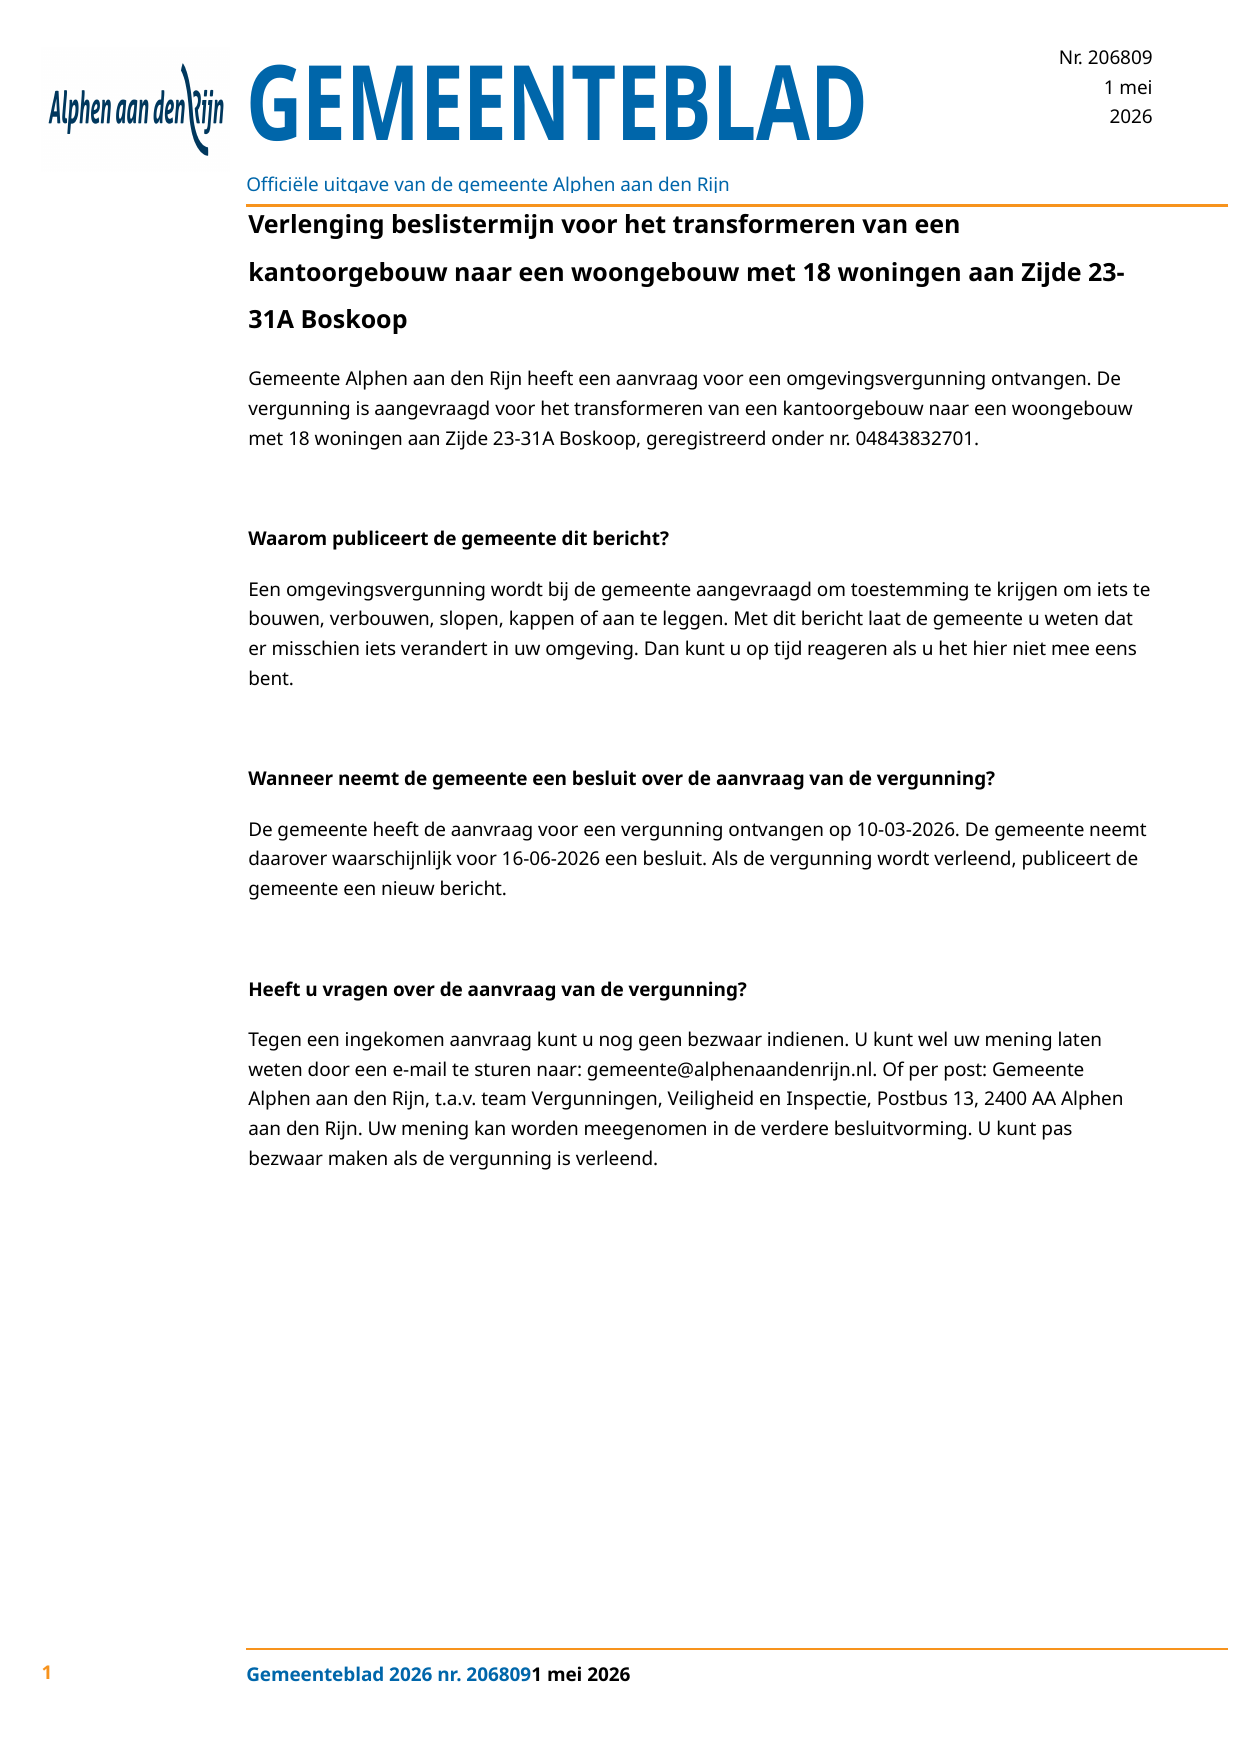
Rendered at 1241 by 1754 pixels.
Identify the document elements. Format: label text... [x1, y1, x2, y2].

text Gemeente Alphen aan den Rijn heeft een aanvraag voor een omgevingsvergunning ontvangen. De vergunning is aangevraagd voor het transformeren van een kantoorgebouw naar een woongebouw met 18 woningen aan Zijde 23-31A Boskoop, geregistreerd onder nr. 04843832701. [248, 366, 1152, 450]
text Wanneer neemt de gemeente een besluit over de aanvraag van de vergunning? [248, 766, 1152, 791]
text Waarom publiceert de gemeente dit bericht? [248, 526, 1152, 551]
text Verlenging beslistermijn voor het transformeren van een kantoorgebouw naar een woongebouw met 18 woningen aan Zijde 23-31A Boskoop [248, 207, 1152, 336]
text Tegen een ingekomen aanvraag kunt u nog geen bezwaar indienen. U kunt wel uw mening laten weten door een e-mail te sturen naar: gemeente@alphenaandenrijn.nl. Of per post: Gemeente Alphen aan den Rijn, t.a.v. team Vergunningen, Veiligheid en Inspectie, Postbus 13, 2400 AA Alphen aan den Rijn. Uw mening kan worden meegenomen in de verdere besluitvorming. U kunt pas bezwaar maken als de vergunning is verleend. [248, 1026, 1152, 1170]
text De gemeente heeft de aanvraag voor een vergunning ontvangen op 10-03-2026. De gemeente neemt daarover waarschijnlijk voor 16-06-2026 een besluit. Als de vergunning wordt verleend, publiceert de gemeente een nieuw bericht. [248, 816, 1152, 901]
text Een omgevingsvergunning wordt bij de gemeente aangevraagd om toestemming te krijgen om iets te bouwen, verbouwen, slopen, kappen of aan te leggen. Met dit bericht laat de gemeente u weten dat er misschien iets verandert in uw omgeving. Dan kunt u op tijd reageren als u het hier niet mee eens bent. [248, 576, 1152, 690]
picture [41, 47, 231, 172]
text Heeft u vragen over de aanvraag van de vergunning? [248, 976, 1152, 1002]
